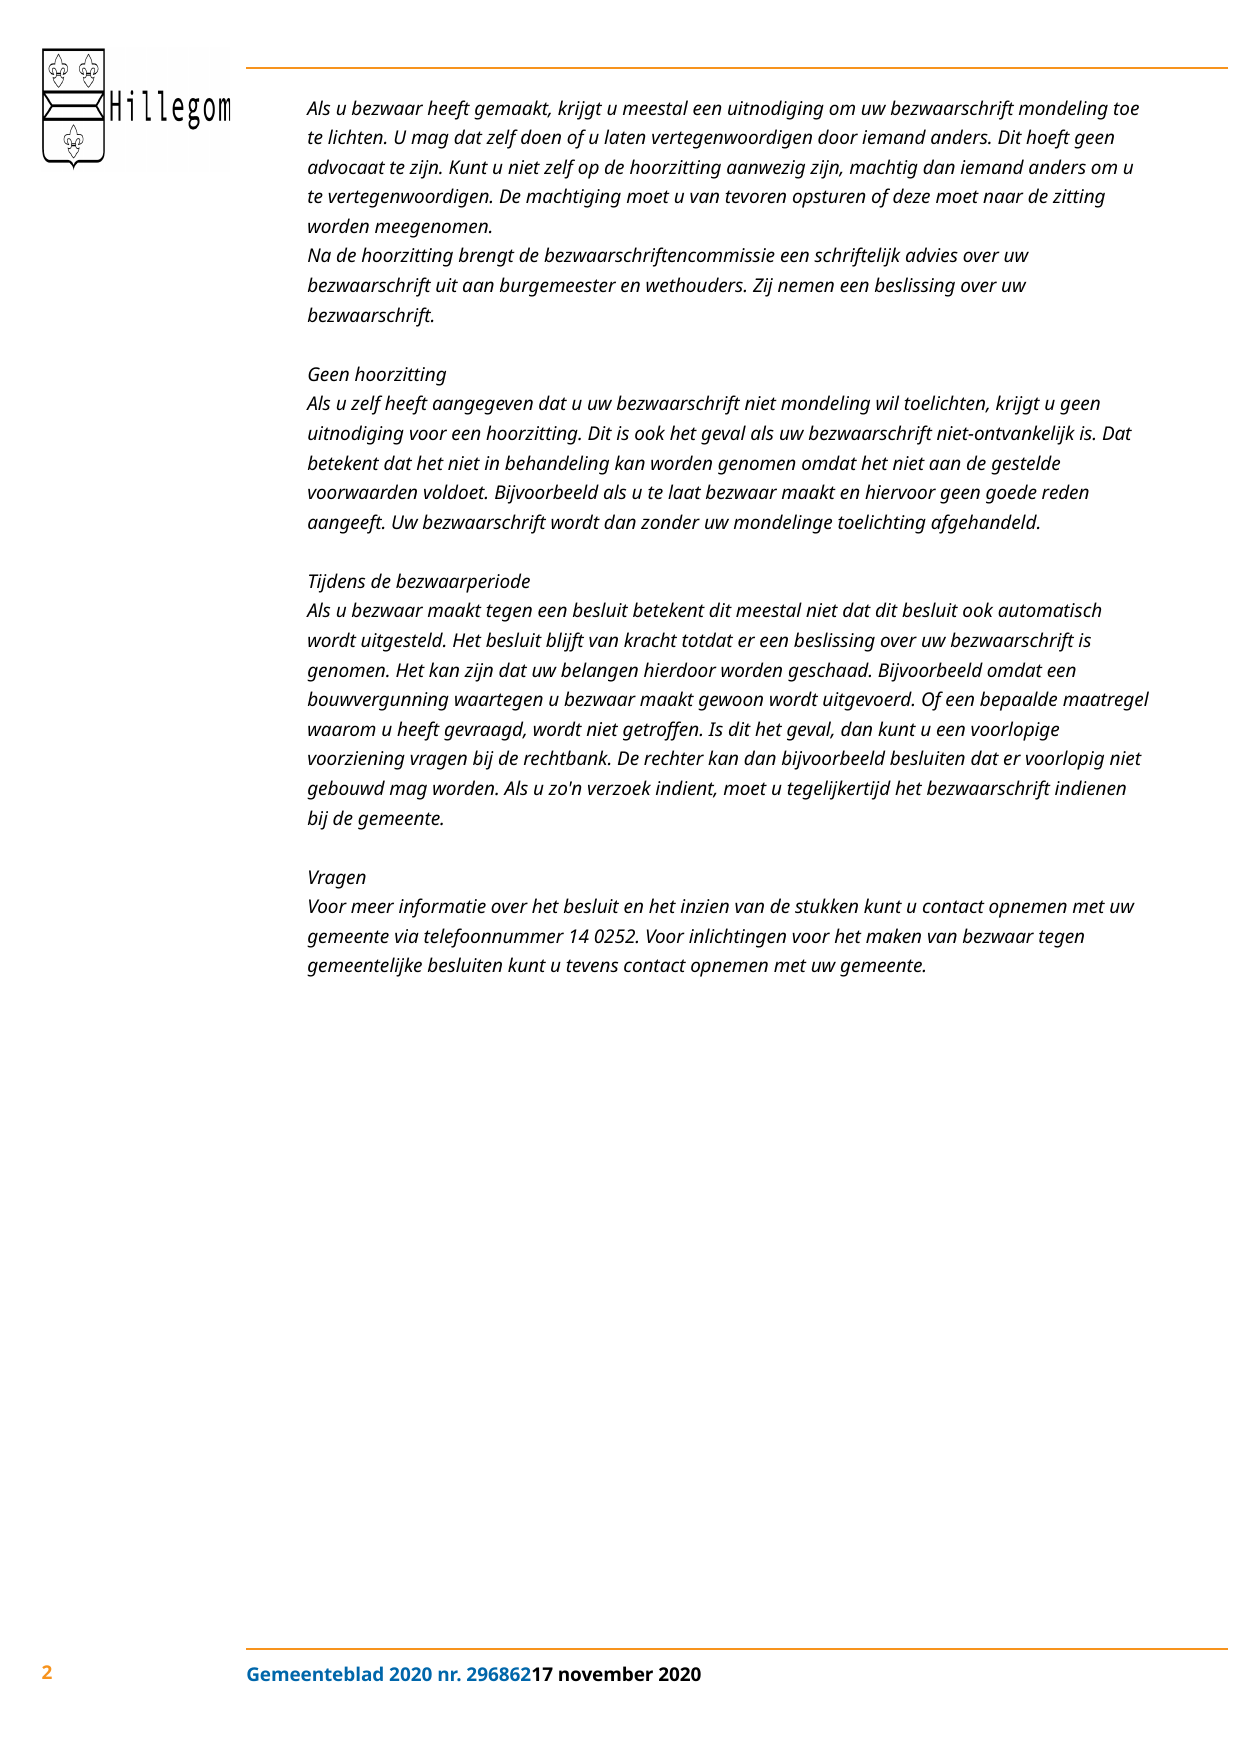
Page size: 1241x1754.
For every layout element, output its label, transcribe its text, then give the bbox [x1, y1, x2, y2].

list Voor meer informatie over het besluit en het inzien van de stukken kunt u contact opnemen met uw gemeente via telefoonnummer 14 0252. Voor inlichtingen voor het maken van bezwaar tegen gemeentelijke besluiten kunt u tevens contact opnemen met uw gemeente. [248, 893, 1152, 978]
list Tijdens de bezwaarperiode [248, 568, 1152, 594]
list Na de hoorzitting brengt de bezwaarschriftencommissie een schriftelijk advies over uw bezwaarschrift uit aan burgemeester en wethouders. Zij nemen een beslissing over uw bezwaarschrift. [248, 243, 1152, 328]
picture [41, 47, 231, 172]
list Als u zelf heeft aangegeven dat u uw bezwaarschrift niet mondeling wil toelichten, krijgt u geen uitnodiging voor een hoorzitting. Dit is ook het geval als uw bezwaarschrift niet-ontvankelijk is. Dat betekent dat het niet in behandeling kan worden genomen omdat het niet aan de gestelde voorwaarden voldoet. Bijvoorbeeld als u te laat bezwaar maakt en hiervoor geen goede reden aangeeft. Uw bezwaarschrift wordt dan zonder uw mondelinge toelichting afgehandeld. [248, 391, 1152, 535]
list Geen hoorzitting [248, 361, 1152, 387]
list Als u bezwaar heeft gemaakt, krijgt u meestal een uitnodiging om uw bezwaarschrift mondeling toe te lichten. U mag dat zelf doen of u laten vertegenwoordigen door iemand anders. Dit hoeft geen advocaat te zijn. Kunt u niet zelf op de hoorzitting aanwezig zijn, machtig dan iemand anders om u te vertegenwoordigen. De machtiging moet u van tevoren opsturen of deze moet naar de zitting worden meegenomen. [248, 95, 1152, 239]
list Vragen [248, 864, 1152, 890]
list Als u bezwaar maakt tegen een besluit betekent dit meestal niet dat dit besluit ook automatisch wordt uitgesteld. Het besluit blijft van kracht totdat er een beslissing over uw bezwaarschrift is genomen. Het kan zijn dat uw belangen hierdoor worden geschaad. Bijvoorbeeld omdat een bouwvergunning waartegen u bezwaar maakt gewoon wordt uitgevoerd. Of een bepaalde maatregel waarom u heeft gevraagd, wordt niet getroffen. Is dit het geval, dan kunt u een voorlopige voorziening vragen bij de rechtbank. De rechter kan dan bijvoorbeeld besluiten dat er voorlopig niet gebouwd mag worden. Als u zo'n verzoek indient, moet u tegelijkertijd het bezwaarschrift indienen bij de gemeente. [248, 598, 1152, 831]
